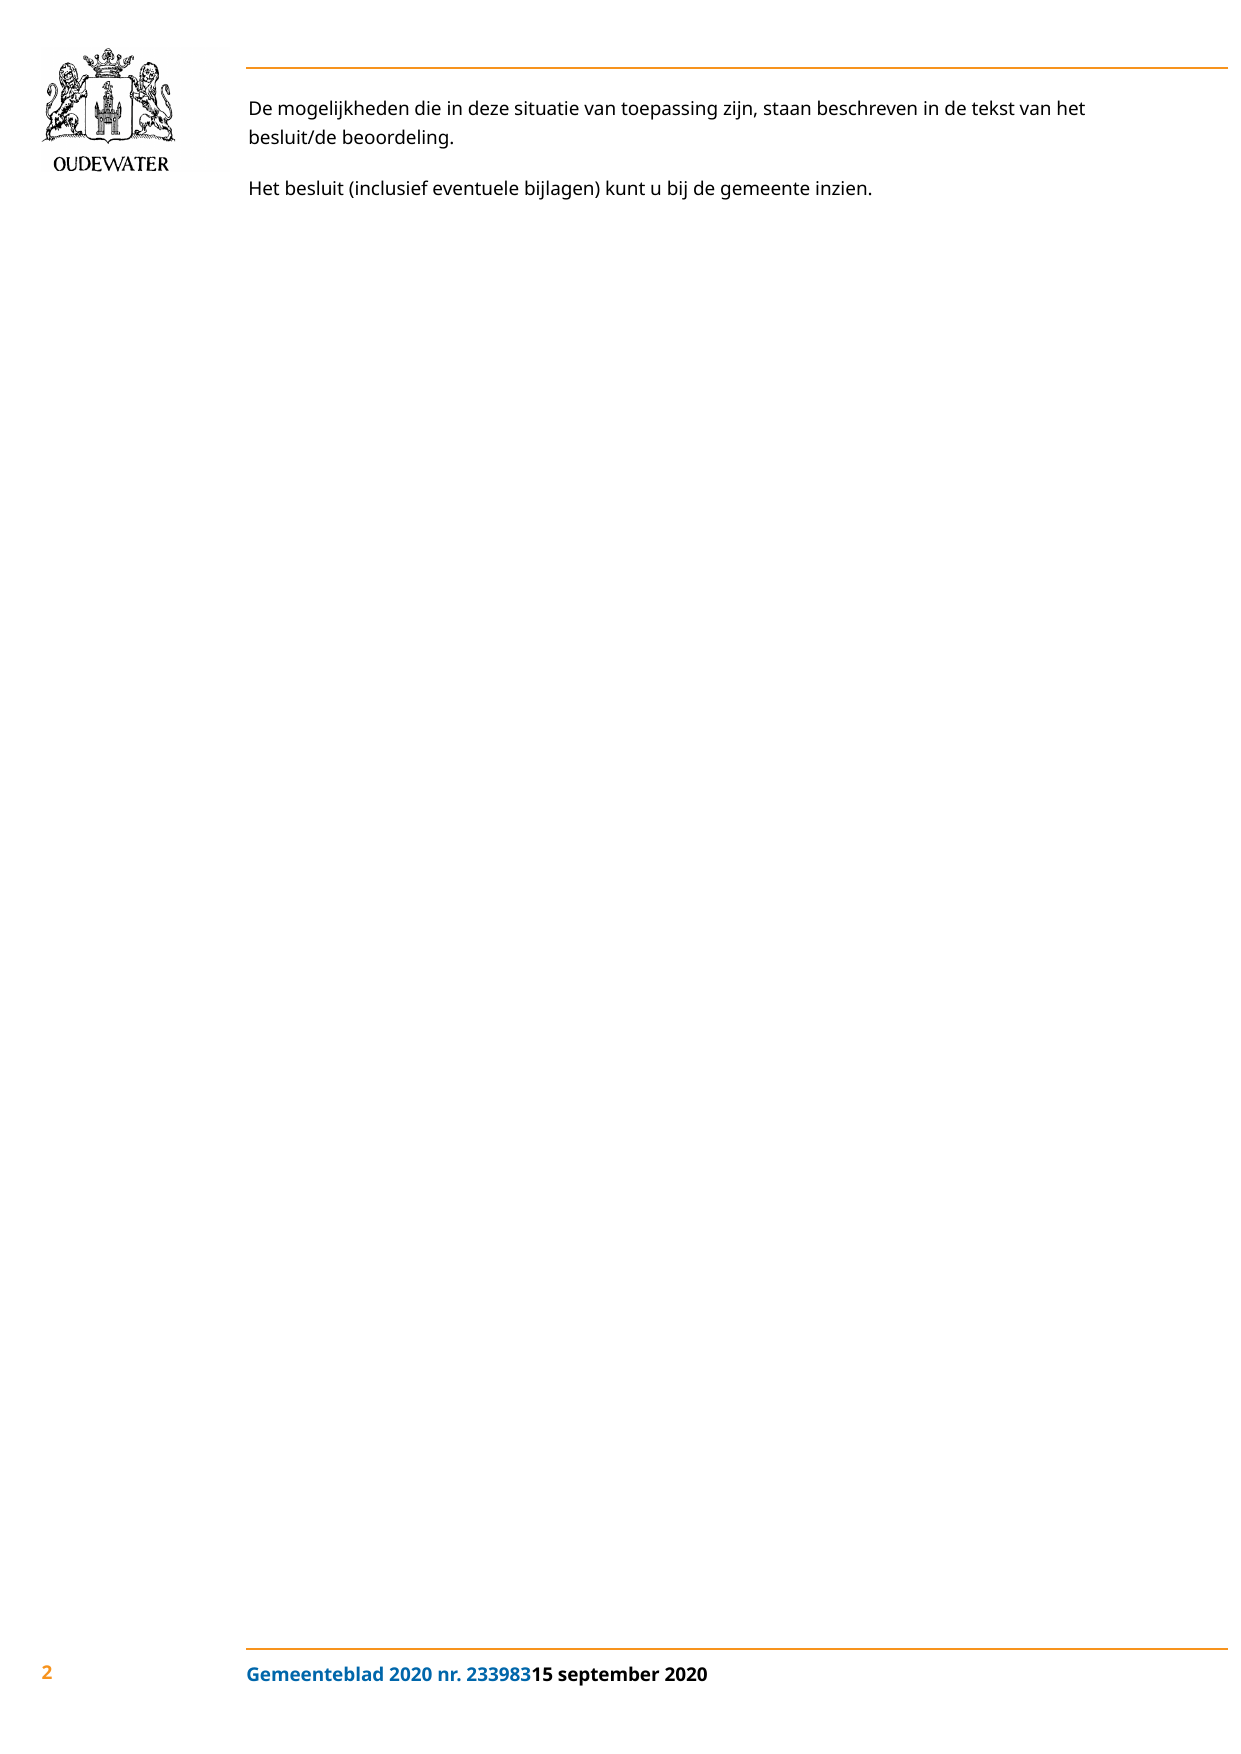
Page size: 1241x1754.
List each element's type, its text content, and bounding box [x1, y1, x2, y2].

text Het besluit (inclusief eventuele bijlagen) kunt u bij de gemeente inzien. [248, 175, 1152, 201]
picture [41, 47, 231, 172]
text De mogelijkheden die in deze situatie van toepassing zijn, staan beschreven in de tekst van het besluit/de beoordeling. [248, 95, 1152, 150]
